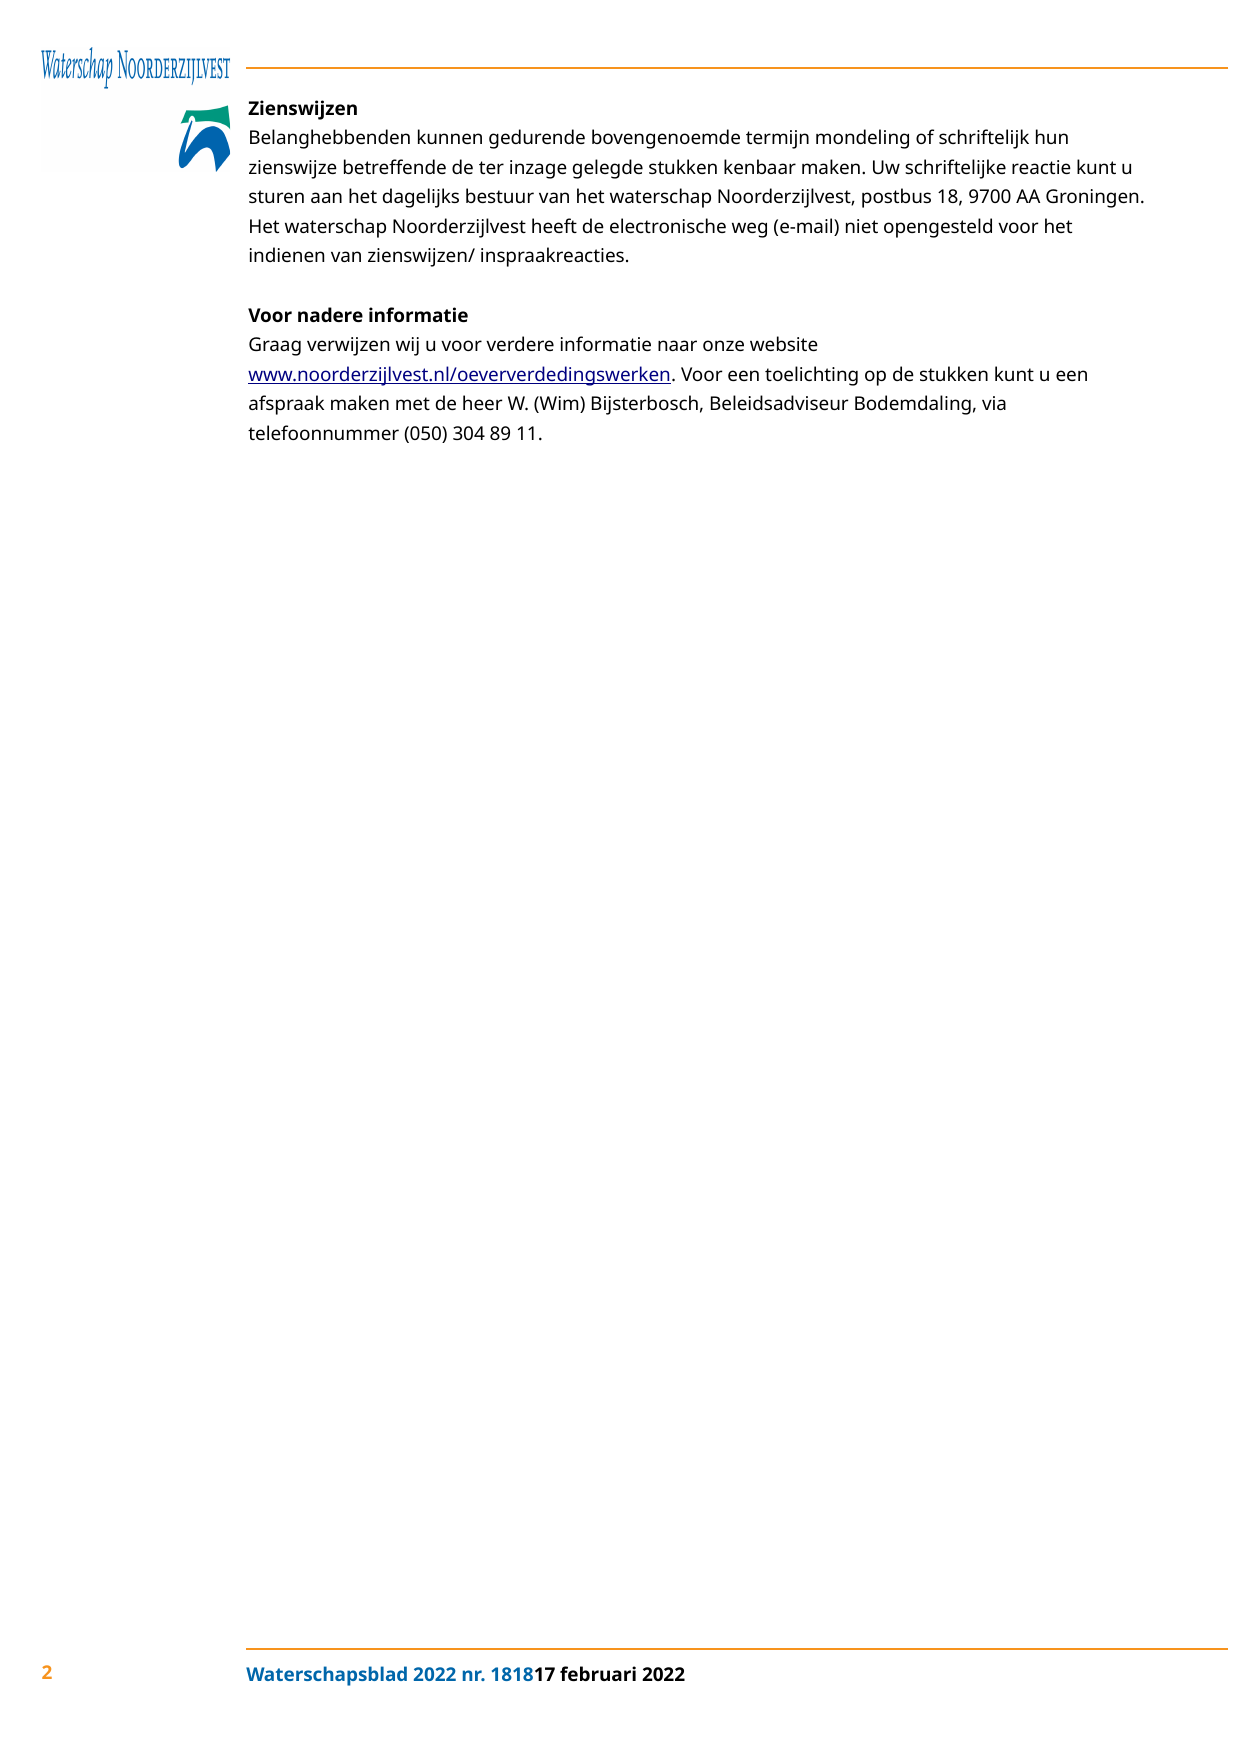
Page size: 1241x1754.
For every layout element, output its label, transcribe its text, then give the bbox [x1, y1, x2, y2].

text Zienswijzen [248, 95, 1152, 121]
text Voor nadere informatie [248, 302, 1152, 328]
text Belanghebbenden kunnen gedurende bovengenoemde termijn mondeling of schriftelijk hun zienswijze betreffende de ter inzage gelegde stukken kenbaar maken. Uw schriftelijke reactie kunt u sturen aan het dagelijks bestuur van het waterschap Noorderzijlvest, postbus 18, 9700 AA Groningen. Het waterschap Noorderzijlvest heeft de electronische weg (e-mail) niet opengesteld voor het indienen van zienswijzen/ inspraakreacties. [248, 124, 1152, 268]
picture [41, 47, 231, 172]
text Graag verwijzen wij u voor verdere informatie naar onze website www.noorderzijlvest.nl/oeververdedingswerken. Voor een toelichting op de stukken kunt u een afspraak maken met de heer W. (Wim) Bijsterbosch, Beleidsadviseur Bodemdaling, via telefoonnummer (050) 304 89 11. [248, 331, 1152, 446]
